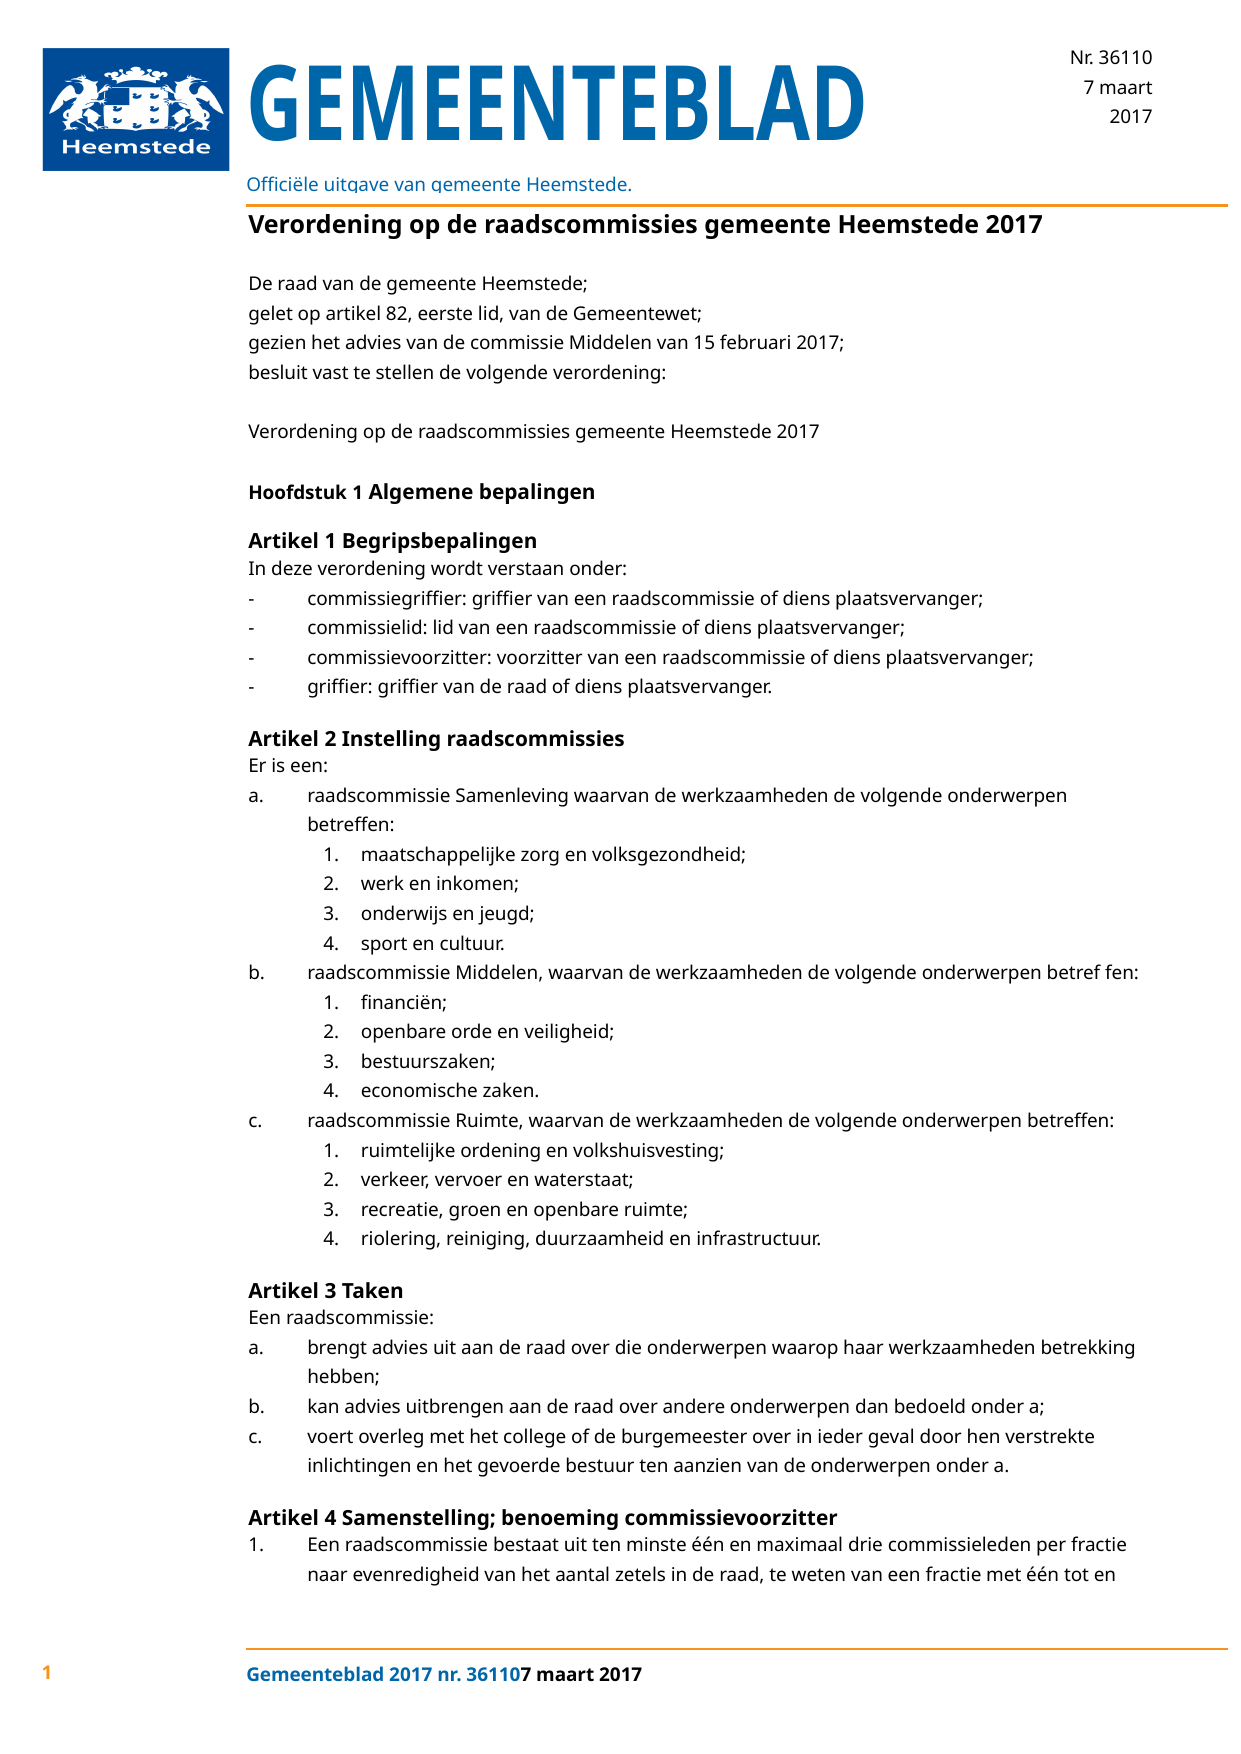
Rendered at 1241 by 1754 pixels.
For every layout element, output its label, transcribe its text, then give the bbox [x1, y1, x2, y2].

list Een raadscommissie bestaat uit ten minste één en maximaal drie commissieleden per fractie naar evenredigheid van het aantal zetels in de raad, te weten van een fractie met één tot en [248, 1531, 1152, 1587]
text In deze verordening wordt verstaan onder: [248, 555, 1152, 581]
text gelet op artikel 82, eerste lid, van de Gemeentewet; [248, 300, 1152, 326]
picture [41, 47, 231, 172]
text Verordening op de raadscommissies gemeente Heemstede 2017 [248, 207, 1152, 241]
list bestuurszaken; [323, 1048, 1152, 1074]
text Verordening op de raadscommissies gemeente Heemstede 2017 [248, 418, 1152, 444]
text Artikel 4 Samenstelling; benoeming commissievoorzitter [248, 1503, 1152, 1531]
list raadscommissie Ruimte, waarvan de werkzaamheden de volgende onderwerpen betreffen: [248, 1107, 1152, 1133]
text Een raadscommissie: [248, 1304, 1152, 1330]
text Artikel 3 Taken [248, 1276, 1152, 1304]
text besluit vast te stellen de volgende verordening: [248, 359, 1152, 385]
text Artikel 1 Begripsbepalingen [248, 527, 1152, 555]
text gezien het advies van de commissie Middelen van 15 februari 2017; [248, 329, 1152, 355]
list raadscommissie Middelen, waarvan de werkzaamheden de volgende onderwerpen betref fen: [248, 959, 1152, 985]
list recreatie, groen en openbare ruimte; [323, 1196, 1152, 1222]
list commissievoorzitter: voorzitter van een raadscommissie of diens plaatsvervanger; [248, 644, 1152, 669]
text De raad van de gemeente Heemstede; [248, 270, 1152, 296]
list griffier: griffier van de raad of diens plaatsvervanger. [248, 673, 1152, 699]
list kan advies uitbrengen aan de raad over andere onderwerpen dan bedoeld onder a; [248, 1393, 1152, 1419]
text Er is een: [248, 752, 1152, 778]
list openbare orde en veiligheid; [323, 1018, 1152, 1044]
list commissiegriffier: griffier van een raadscommissie of diens plaatsvervanger; [248, 585, 1152, 610]
list ruimtelijke ordening en volkshuisvesting; [323, 1137, 1152, 1163]
list werk en inkomen; [323, 871, 1152, 896]
list sport en cultuur. [323, 930, 1152, 956]
list onderwijs en jeugd; [323, 900, 1152, 926]
list brengt advies uit aan de raad over die onderwerpen waarop haar werkzaamheden betrekking hebben; [248, 1334, 1152, 1389]
list verkeer, vervoer en waterstaat; [323, 1166, 1152, 1192]
text Artikel 2 Instelling raadscommissies [248, 724, 1152, 752]
list maatschappelijke zorg en volksgezondheid; [323, 841, 1152, 867]
text Hoofdstuk 1 Algemene bepalingen [248, 477, 1152, 506]
list financiën; [323, 989, 1152, 1015]
list raadscommissie Samenleving waarvan de werkzaamheden de volgende onderwerpen betreffen: [248, 782, 1152, 837]
list voert overleg met het college of de burgemeester over in ieder geval door hen verstrekte inlichtingen en het gevoerde bestuur ten aanzien van de onderwerpen onder a. [248, 1423, 1152, 1478]
list commissielid: lid van een raadscommissie of diens plaatsvervanger; [248, 614, 1152, 640]
list economische zaken. [323, 1078, 1152, 1103]
list riolering, reiniging, duurzaamheid en infrastructuur. [323, 1226, 1152, 1251]
